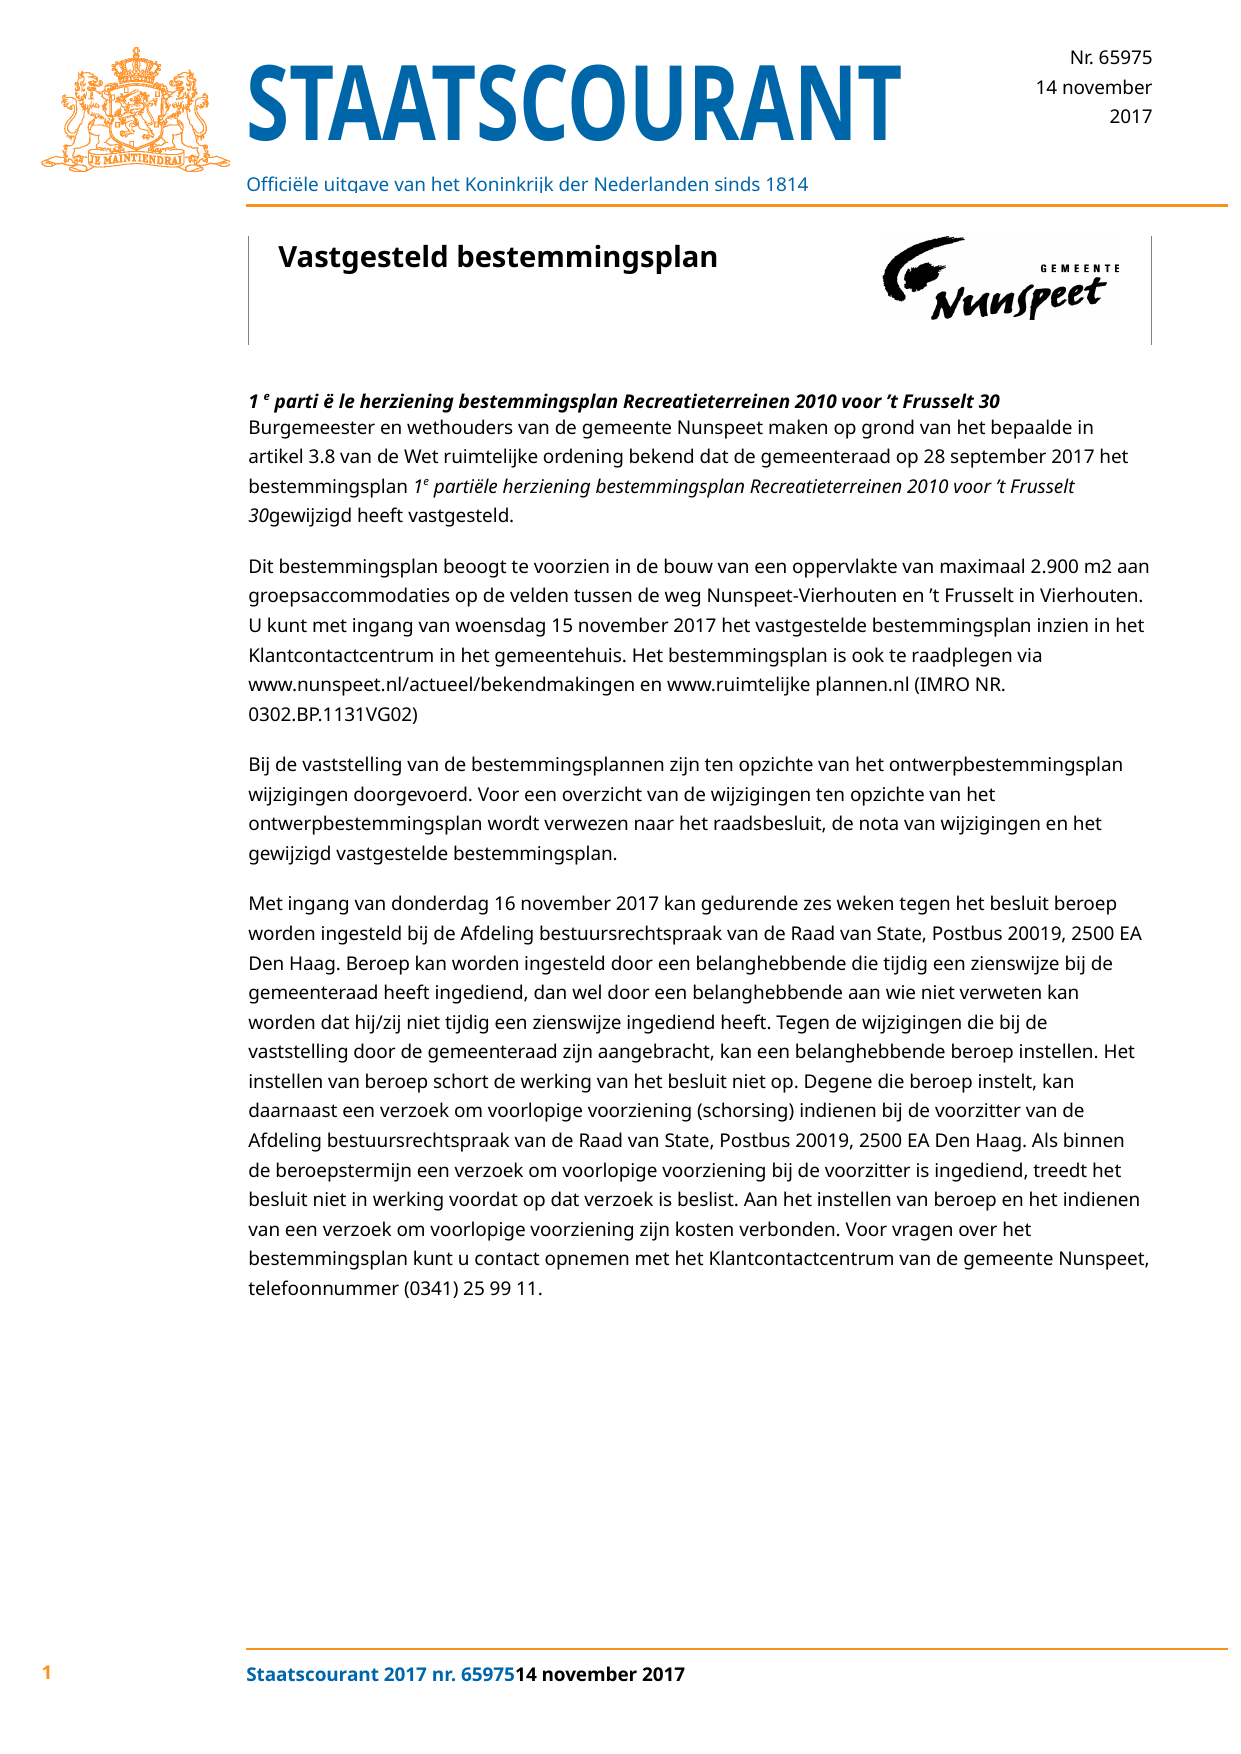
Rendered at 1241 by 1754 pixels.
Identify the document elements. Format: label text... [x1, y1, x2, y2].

table_header [850, 320, 1151, 345]
picture [41, 47, 231, 172]
text Bij de vaststelling van de bestemmingsplannen zijn ten opzichte van het ontwerpbestemmingsplan wijzigingen doorgevoerd. Voor een overzicht van de wijzigingen ten opzichte van het ontwerpbestemmingsplan wordt verwezen naar het raadsbesluit, de nota van wijzigingen en het gewijzigd vastgestelde bestemmingsplan. [248, 751, 1152, 866]
text Met ingang van donderdag 16 november 2017 kan gedurende zes weken tegen het besluit beroep worden ingesteld bij de Afdeling bestuursrechtspraak van de Raad van State, Postbus 20019, 2500 EA Den Haag. Beroep kan worden ingesteld door een belanghebbende die tijdig een zienswijze bij de gemeenteraad heeft ingediend, dan wel door een belanghebbende aan wie niet verweten kan worden dat hij/zij niet tijdig een zienswijze ingediend heeft. Tegen de wijzigingen die bij de vaststelling door de gemeenteraad zijn aangebracht, kan een belanghebbende beroep instellen. Het instellen van beroep schort de werking van het besluit niet op. Degene die beroep instelt, kan daarnaast een verzoek om voorlopige voorziening (schorsing) indienen bij de voorzitter van de Afdeling bestuursrechtspraak van de Raad van State, Postbus 20019, 2500 EA Den Haag. Als binnen de beroepstermijn een verzoek om voorlopige voorziening bij de voorzitter is ingediend, treedt het besluit niet in werking voordat op dat verzoek is beslist. Aan het instellen van beroep en het indienen van een verzoek om voorlopige voorziening zijn kosten verbonden. Voor vragen over het bestemmingsplan kunt u contact opnemen met het Klantcontactcentrum van de gemeente Nunspeet, telefoonnummer (0341) 25 99 11. [248, 891, 1152, 1301]
picture [882, 236, 1119, 320]
text Dit bestemmingsplan beoogt te voorzien in de bouw van een oppervlakte van maximaal 2.900 m2 aan groepsaccommodaties op de velden tussen de weg Nunspeet-Vierhouten en ’t Frusselt in Vierhouten. U kunt met ingang van woensdag 15 november 2017 het vastgestelde bestemmingsplan inzien in het Klantcontactcentrum in het gemeentehuis. Het bestemmingsplan is ook te raadplegen via www.nunspeet.nl/actueel/bekendmakingen en www.ruimtelijke plannen.nl (IMRO NR. 0302.BP.1131VG02) [248, 553, 1152, 727]
table_header [850, 236, 882, 319]
text Burgemeester en wethouders van de gemeente Nunspeet maken op grond van het bepaalde in artikel 3.8 van de Wet ruimtelijke ordening bekend dat de gemeenteraad op 28 september 2017 het bestemmingsplan 1e partiële herziening bestemmingsplan Recreatieterreinen 2010 voor ’t Frusselt 30gewijzigd heeft vastgesteld. [248, 414, 1152, 528]
table_header Vastgesteld bestemmingsplan [249, 236, 850, 345]
text 1 e parti ë le herziening bestemmingsplan Recreatieterreinen 2010 voor ’t Frusselt 30 [248, 388, 1152, 414]
table_header [1119, 236, 1151, 319]
